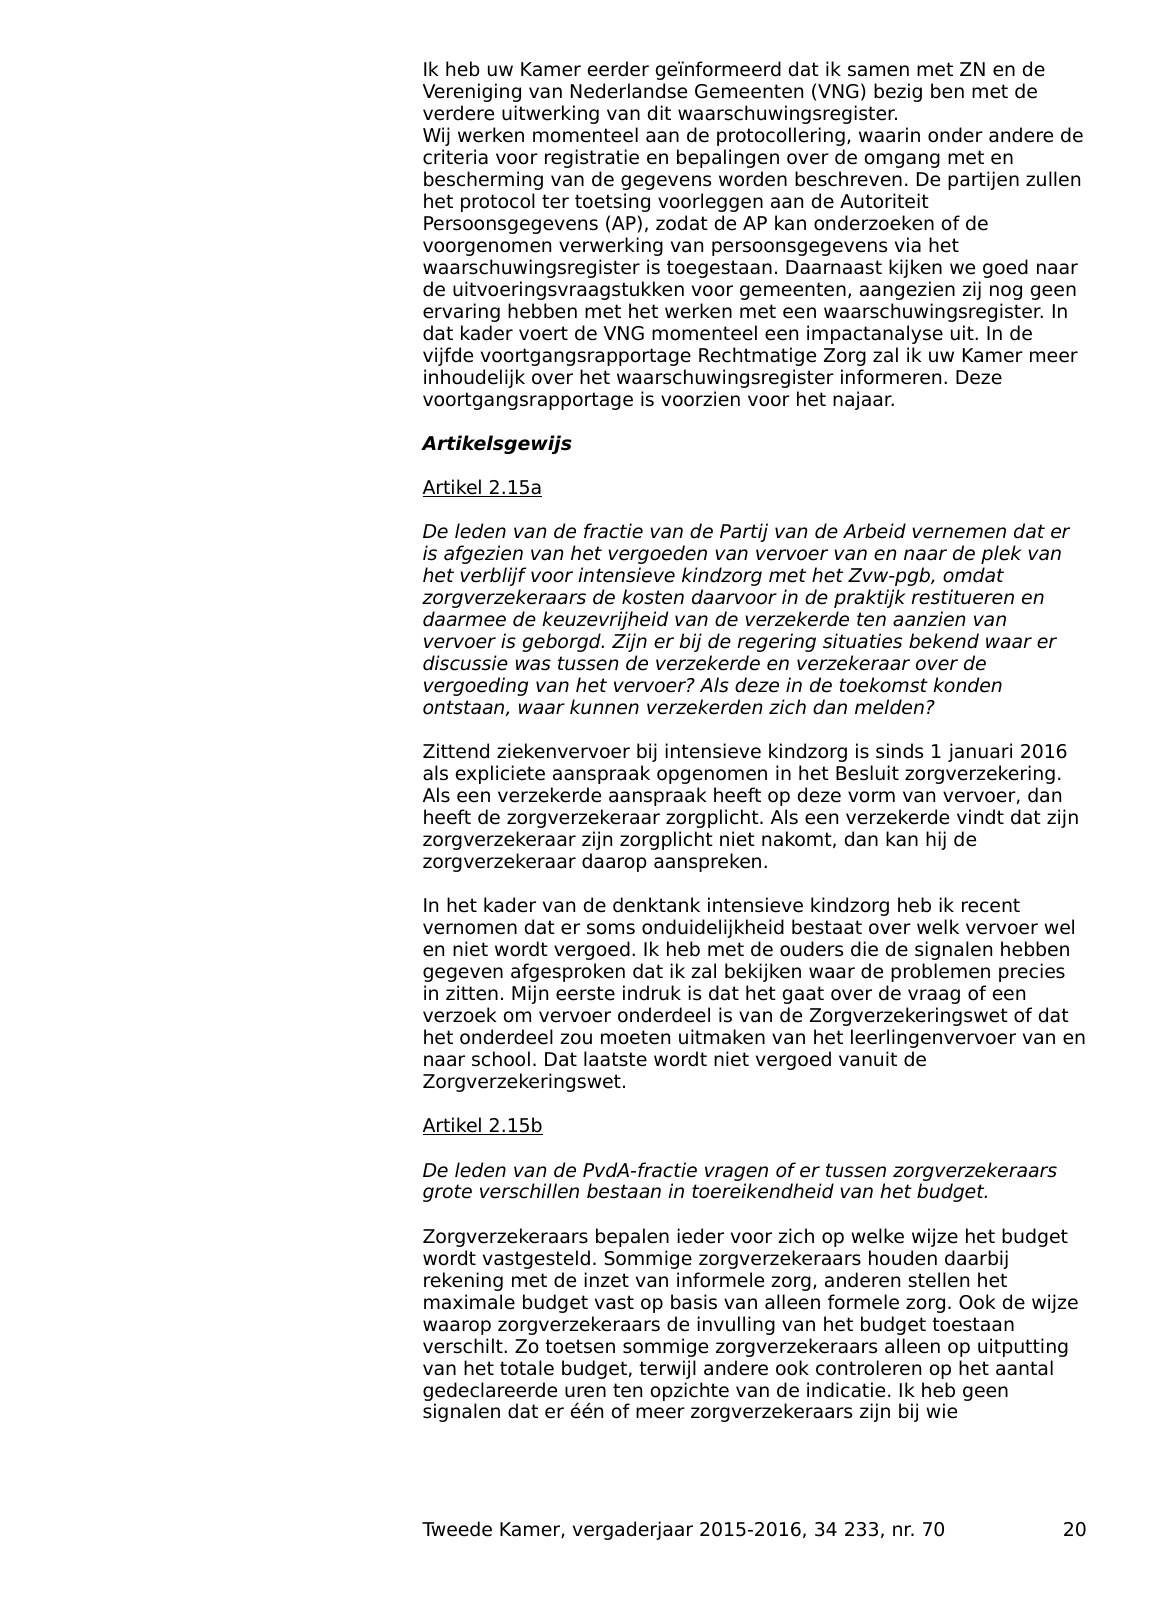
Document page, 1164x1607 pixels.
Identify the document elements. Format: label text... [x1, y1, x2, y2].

text Zittend ziekenvervoer bij intensieve kindzorg is sinds 1 januari 2016 als expliciete aanspraak opgenomen in het Besluit zorgverzekering. Als een verzekerde aanspraak heeft op deze vorm van vervoer, dan heeft de zorgverzekeraar zorgplicht. Als een verzekerde vindt dat zijn zorgverzekeraar zijn zorgplicht niet nakomt, dan kan hij de zorgverzekeraar daarop aanspreken. [422, 741, 1087, 873]
subtitle Artikel 2.15a [422, 477, 1087, 499]
subtitle Artikel 2.15b [422, 1115, 1087, 1137]
text Zorgverzekeraars bepalen ieder voor zich op welke wijze het budget wordt vastgesteld. Sommige zorgverzekeraars houden daarbij rekening met de inzet van informele zorg, anderen stellen het maximale budget vast op basis van alleen formele zorg. Ook de wijze waarop zorgverzekeraars de invulling van het budget toestaan verschilt. Zo toetsen sommige zorgverzekeraars alleen op uitputting van het totale budget, terwijl andere ook controleren op het aantal gedeclareerde uren ten opzichte van de indicatie. Ik heb geen signalen dat er één of meer zorgverzekeraars zijn bij wie [422, 1226, 1087, 1423]
text De leden van de fractie van de Partij van de Arbeid vernemen dat er is afgezien van het vergoeden van vervoer van en naar de plek van het verblijf voor intensieve kindzorg met het Zvw-pgb, omdat zorgverzekeraars de kosten daarvoor in de praktijk restitueren en daarmee de keuzevrijheid van de verzekerde ten aanzien van vervoer is geborgd. Zijn er bij de regering situaties bekend waar er discussie was tussen de verzekerde en verzekeraar over de vergoeding van het vervoer? Als deze in de toekomst konden ontstaan, waar kunnen verzekerden zich dan melden? [422, 521, 1087, 719]
text Wij werken momenteel aan de protocollering, waarin onder andere de criteria voor registratie en bepalingen over de omgang met en bescherming van de gegevens worden beschreven. De partijen zullen het protocol ter toetsing voorleggen aan de Autoriteit Persoonsgegevens (AP), zodat de AP kan onderzoeken of de voorgenomen verwerking van persoonsgegevens via het waarschuwingsregister is toegestaan. Daarnaast kijken we goed naar de uitvoeringsvraagstukken voor gemeenten, aangezien zij nog geen ervaring hebben met het werken met een waarschuwingsregister. In dat kader voert de VNG momenteel een impactanalyse uit. In de vijfde voortgangsrapportage Rechtmatige Zorg zal ik uw Kamer meer inhoudelijk over het waarschuwingsregister informeren. Deze voortgangsrapportage is voorzien voor het najaar. [422, 125, 1087, 411]
text In het kader van de denktank intensieve kindzorg heb ik recent vernomen dat er soms onduidelijkheid bestaat over welk vervoer wel en niet wordt vergoed. Ik heb met de ouders die de signalen hebben gegeven afgesproken dat ik zal bekijken waar de problemen precies in zitten. Mijn eerste indruk is dat het gaat over de vraag of een verzoek om vervoer onderdeel is van de Zorgverzekeringswet of dat het onderdeel zou moeten uitmaken van het leerlingenvervoer van en naar school. Dat laatste wordt niet vergoed vanuit de Zorgverzekeringswet. [422, 895, 1087, 1093]
subtitle Artikelsgewijs [422, 433, 1087, 455]
text Ik heb uw Kamer eerder geïnformeerd dat ik samen met ZN en de Vereniging van Nederlandse Gemeenten (VNG) bezig ben met de verdere uitwerking van dit waarschuwingsregister. [422, 59, 1087, 125]
text De leden van de PvdA-fractie vragen of er tussen zorgverzekeraars grote verschillen bestaan in toereikendheid van het budget. [422, 1159, 1087, 1203]
